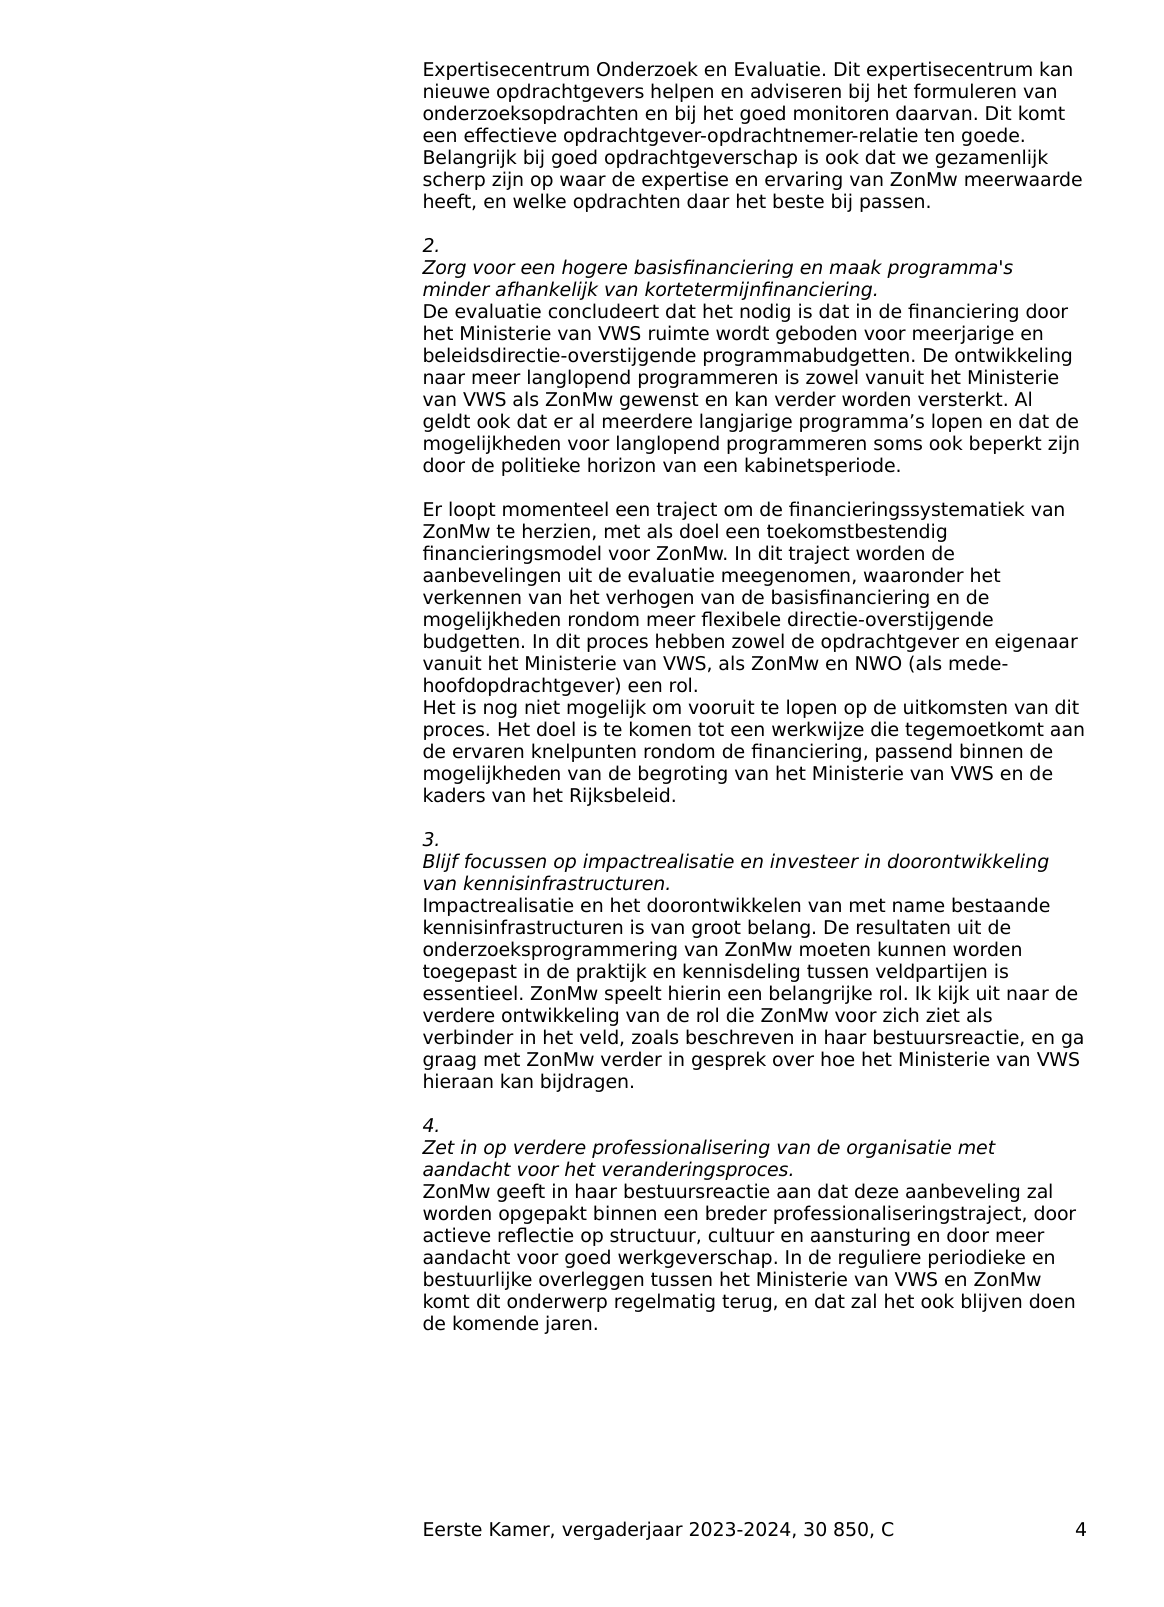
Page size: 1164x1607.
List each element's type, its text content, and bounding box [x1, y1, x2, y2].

text 3. [422, 829, 1087, 851]
text Er loopt momenteel een traject om de financieringssystematiek van ZonMw te herzien, met als doel een toekomstbestendig financieringsmodel voor ZonMw. In dit traject worden de aanbevelingen uit de evaluatie meegenomen, waaronder het verkennen van het verhogen van de basisfinanciering en de mogelijkheden rondom meer flexibele directie-overstijgende budgetten. In dit proces hebben zowel de opdrachtgever en eigenaar vanuit het Ministerie van VWS, als ZonMw en NWO (als mede-hoofdopdrachtgever) een rol. [422, 499, 1087, 697]
text Zet in op verdere professionalisering van de organisatie met aandacht voor het veranderingsproces. [422, 1137, 1087, 1181]
text De evaluatie concludeert dat het nodig is dat in de financiering door het Ministerie van VWS ruimte wordt geboden voor meerjarige en beleidsdirectie-overstijgende programmabudgetten. De ontwikkeling naar meer langlopend programmeren is zowel vanuit het Ministerie van VWS als ZonMw gewenst en kan verder worden versterkt. Al geldt ook dat er al meerdere langjarige programma’s lopen en dat de mogelijkheden voor langlopend programmeren soms ook beperkt zijn door de politieke horizon van een kabinetsperiode. [422, 301, 1087, 477]
text Impactrealisatie en het doorontwikkelen van met name bestaande kennisinfrastructuren is van groot belang. De resultaten uit de onderzoeksprogrammering van ZonMw moeten kunnen worden toegepast in de praktijk en kennisdeling tussen veldpartijen is essentieel. ZonMw speelt hierin een belangrijke rol. Ik kijk uit naar de verdere ontwikkeling van de rol die ZonMw voor zich ziet als verbinder in het veld, zoals beschreven in haar bestuursreactie, en ga graag met ZonMw verder in gesprek over hoe het Ministerie van VWS hieraan kan bijdragen. [422, 895, 1087, 1093]
text 2. [422, 235, 1087, 257]
text ZonMw geeft in haar bestuursreactie aan dat deze aanbeveling zal worden opgepakt binnen een breder professionaliseringstraject, door actieve reflectie op structuur, cultuur en aansturing en door meer aandacht voor goed werkgeverschap. In de reguliere periodieke en bestuurlijke overleggen tussen het Ministerie van VWS en ZonMw komt dit onderwerp regelmatig terug, en dat zal het ook blijven doen de komende jaren. [422, 1181, 1087, 1335]
text Het is nog niet mogelijk om vooruit te lopen op de uitkomsten van dit proces. Het doel is te komen tot een werkwijze die tegemoetkomt aan de ervaren knelpunten rondom de financiering, passend binnen de mogelijkheden van de begroting van het Ministerie van VWS en de kaders van het Rijksbeleid. [422, 697, 1087, 807]
text Zorg voor een hogere basisfinanciering en maak programma's minder afhankelijk van kortetermijnfinanciering. [422, 257, 1087, 301]
text 4. [422, 1115, 1087, 1137]
text Expertisecentrum Onderzoek en Evaluatie. Dit expertisecentrum kan nieuwe opdrachtgevers helpen en adviseren bij het formuleren van onderzoeksopdrachten en bij het goed monitoren daarvan. Dit komt een effectieve opdrachtgever-opdrachtnemer-relatie ten goede. Belangrijk bij goed opdrachtgeverschap is ook dat we gezamenlijk scherp zijn op waar de expertise en ervaring van ZonMw meerwaarde heeft, en welke opdrachten daar het beste bij passen. [422, 59, 1087, 213]
text Blijf focussen op impactrealisatie en investeer in doorontwikkeling van kennisinfrastructuren. [422, 851, 1087, 895]
